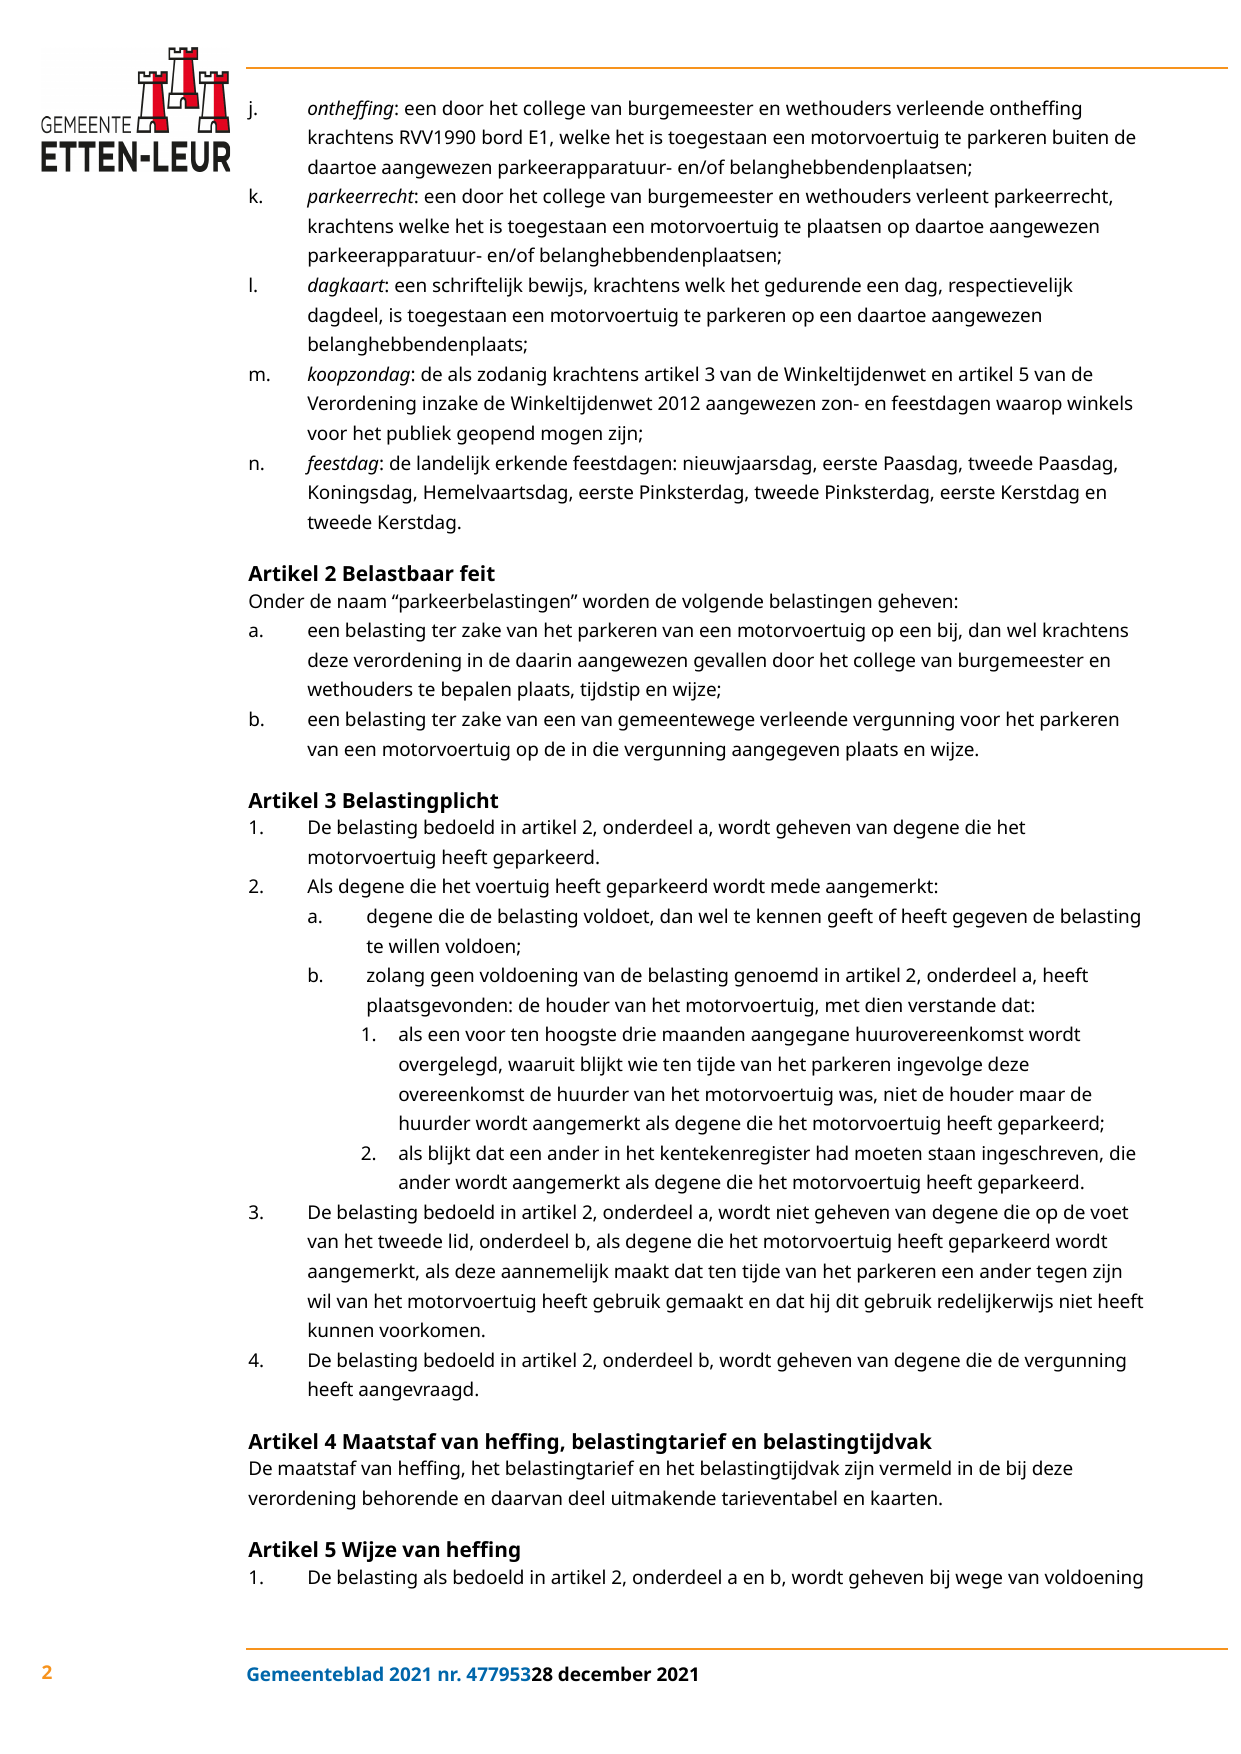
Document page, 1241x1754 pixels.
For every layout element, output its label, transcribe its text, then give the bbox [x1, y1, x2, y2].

list koopzondag: de als zodanig krachtens artikel 3 van de Winkeltijdenwet en artikel 5 van de Verordening inzake de Winkeltijdenwet 2012 aangewezen zon- en feestdagen waarop winkels voor het publiek geopend mogen zijn; [248, 361, 1152, 446]
text Artikel 3 Belastingplicht [248, 786, 1152, 814]
list een belasting ter zake van een van gemeentewege verleende vergunning voor het parkeren van een motorvoertuig op de in die vergunning aangegeven plaats en wijze. [248, 706, 1152, 761]
text Artikel 4 Maatstaf van heffing, belastingtarief en belastingtijdvak [248, 1427, 1152, 1456]
list De belasting bedoeld in artikel 2, onderdeel a, wordt geheven van degene die het motorvoertuig heeft geparkeerd. [248, 814, 1152, 870]
text Artikel 5 Wijze van heffing [248, 1536, 1152, 1564]
list een belasting ter zake van het parkeren van een motorvoertuig op een bij, dan wel krachtens deze verordening in de daarin aangewezen gevallen door het college van burgemeester en wethouders te bepalen plaats, tijdstip en wijze; [248, 617, 1152, 702]
list ontheffing: een door het college van burgemeester en wethouders verleende ontheffing krachtens RVV1990 bord E1, welke het is toegestaan een motorvoertuig te parkeren buiten de daartoe aangewezen parkeerapparatuur- en/of belanghebbendenplaatsen; [248, 95, 1152, 180]
list degene die de belasting voldoet, dan wel te kennen geeft of heeft gegeven de belasting te willen voldoen; [307, 903, 1152, 959]
list als een voor ten hoogste drie maanden aangegane huurovereenkomst wordt overgelegd, waaruit blijkt wie ten tijde van het parkeren ingevolge deze overeenkomst de huurder van het motorvoertuig was, niet de houder maar de huurder wordt aangemerkt als degene die het motorvoertuig heeft geparkeerd; [361, 1022, 1152, 1136]
text Artikel 2 Belastbaar feit [248, 559, 1152, 588]
text De maatstaf van heffing, het belastingtarief en het belastingtijdvak zijn vermeld in de bij deze verordening behorende en daarvan deel uitmakende tarieventabel en kaarten. [248, 1456, 1152, 1511]
list De belasting als bedoeld in artikel 2, onderdeel a en b, wordt geheven bij wege van voldoening [248, 1564, 1152, 1590]
list parkeerrecht: een door het college van burgemeester en wethouders verleent parkeerrecht, krachtens welke het is toegestaan een motorvoertuig te plaatsen op daartoe aangewezen parkeerapparatuur- en/of belanghebbendenplaatsen; [248, 183, 1152, 268]
list als blijkt dat een ander in het kentekenregister had moeten staan ingeschreven, die ander wordt aangemerkt als degene die het motorvoertuig heeft geparkeerd. [361, 1140, 1152, 1195]
list De belasting bedoeld in artikel 2, onderdeel a, wordt niet geheven van degene die op de voet van het tweede lid, onderdeel b, als degene die het motorvoertuig heeft geparkeerd wordt aangemerkt, als deze aannemelijk maakt dat ten tijde van het parkeren een ander tegen zijn wil van het motorvoertuig heeft gebruik gemaakt en dat hij dit gebruik redelijkerwijs niet heeft kunnen voorkomen. [248, 1199, 1152, 1343]
list feestdag: de landelijk erkende feestdagen: nieuwjaarsdag, eerste Paasdag, tweede Paasdag, Koningsdag, Hemelvaartsdag, eerste Pinksterdag, tweede Pinksterdag, eerste Kerstdag en tweede Kerstdag. [248, 450, 1152, 535]
list dagkaart: een schriftelijk bewijs, krachtens welk het gedurende een dag, respectievelijk dagdeel, is toegestaan een motorvoertuig te parkeren op een daartoe aangewezen belanghebbendenplaats; [248, 272, 1152, 357]
list zolang geen voldoening van de belasting genoemd in artikel 2, onderdeel a, heeft plaatsgevonden: de houder van het motorvoertuig, met dien verstande dat: [307, 962, 1152, 1018]
list Als degene die het voertuig heeft geparkeerd wordt mede aangemerkt: [248, 874, 1152, 899]
picture [41, 47, 231, 172]
text Onder de naam “parkeerbelastingen” worden de volgende belastingen geheven: [248, 588, 1152, 613]
list De belasting bedoeld in artikel 2, onderdeel b, wordt geheven van degene die de vergunning heeft aangevraagd. [248, 1347, 1152, 1402]
